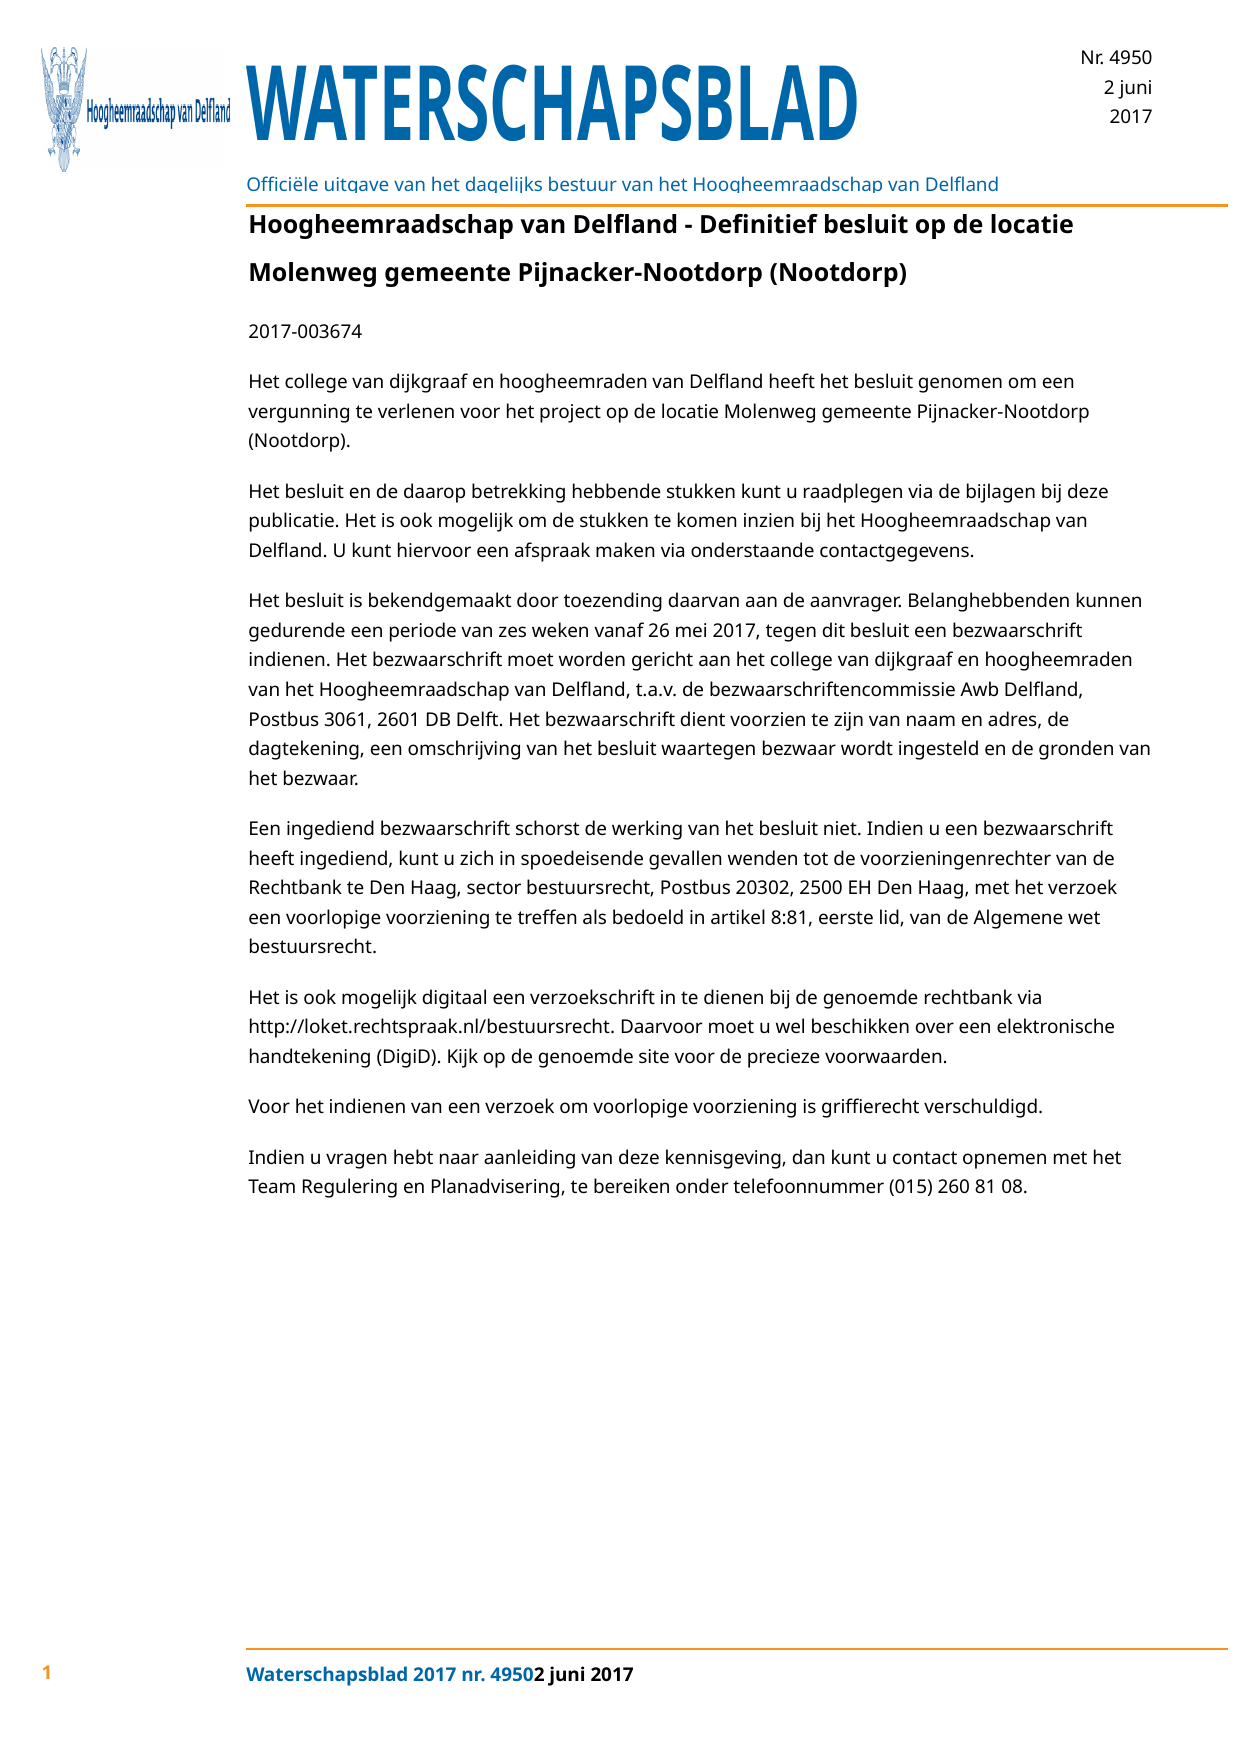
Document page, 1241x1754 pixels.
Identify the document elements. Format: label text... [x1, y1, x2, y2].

picture [41, 47, 231, 172]
text Het college van dijkgraaf en hoogheemraden van Delfland heeft het besluit genomen om een vergunning te verlenen voor het project op de locatie Molenweg gemeente Pijnacker-Nootdorp (Nootdorp). [248, 368, 1152, 453]
text Indien u vragen hebt naar aanleiding van deze kennisgeving, dan kunt u contact opnemen met het Team Regulering en Planadvisering, te bereiken onder telefoonnummer (015) 260 81 08. [248, 1144, 1152, 1199]
text Een ingediend bezwaarschrift schorst de werking van het besluit niet. Indien u een bezwaarschrift heeft ingediend, kunt u zich in spoedeisende gevallen wenden tot de voorzieningenrechter van de Rechtbank te Den Haag, sector bestuursrecht, Postbus 20302, 2500 EH Den Haag, met het verzoek een voorlopige voorziening te treffen als bedoeld in artikel 8:81, eerste lid, van de Algemene wet bestuursrecht. [248, 815, 1152, 959]
text Hoogheemraadschap van Delfland - Definitief besluit op de locatie Molenweg gemeente Pijnacker-Nootdorp (Nootdorp) [248, 207, 1152, 288]
text 2017-003674 [248, 318, 1152, 344]
text Voor het indienen van een verzoek om voorlopige voorziening is griffierecht verschuldigd. [248, 1094, 1152, 1119]
text Het besluit is bekendgemaakt door toezending daarvan aan de aanvrager. Belanghebbenden kunnen gedurende een periode van zes weken vanaf 26 mei 2017, tegen dit besluit een bezwaarschrift indienen. Het bezwaarschrift moet worden gericht aan het college van dijkgraaf en hoogheemraden van het Hoogheemraadschap van Delfland, t.a.v. de bezwaarschriftencommissie Awb Delfland, Postbus 3061, 2601 DB Delft. Het bezwaarschrift dient voorzien te zijn van naam en adres, de dagtekening, een omschrijving van het besluit waartegen bezwaar wordt ingesteld en de gronden van het bezwaar. [248, 587, 1152, 791]
text Het is ook mogelijk digitaal een verzoekschrift in te dienen bij de genoemde rechtbank via http://loket.rechtspraak.nl/bestuursrecht. Daarvoor moet u wel beschikken over een elektronische handtekening (DigiD). Kijk op de genoemde site voor de precieze voorwaarden. [248, 984, 1152, 1069]
text Het besluit en de daarop betrekking hebbende stukken kunt u raadplegen via de bijlagen bij deze publicatie. Het is ook mogelijk om de stukken te komen inzien bij het Hoogheemraadschap van Delfland. U kunt hiervoor een afspraak maken via onderstaande contactgegevens. [248, 478, 1152, 563]
